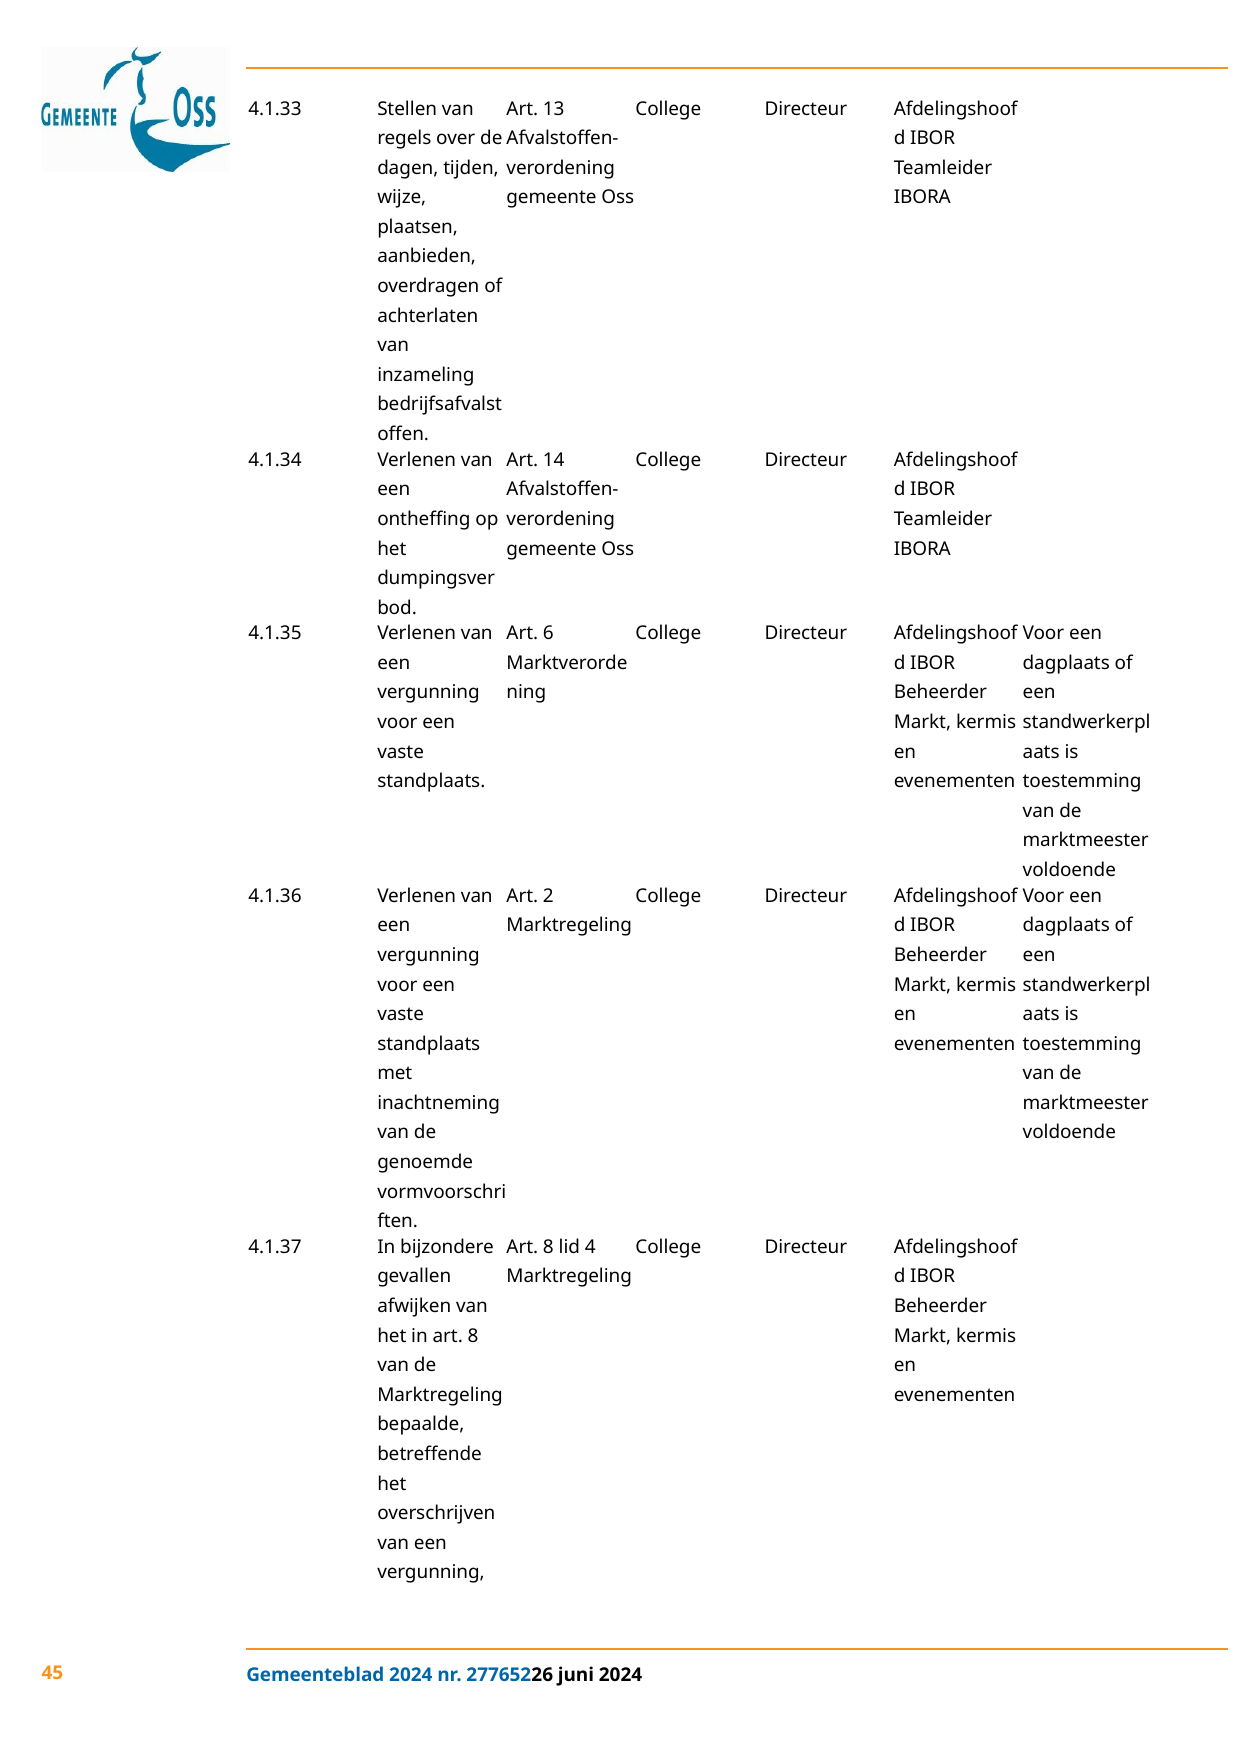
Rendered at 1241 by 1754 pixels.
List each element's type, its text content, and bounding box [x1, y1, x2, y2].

table_cell In bijzondere gevallen afwijken van het in art. 8 van de Marktregeling bepaalde, betreffende het overschrijven van een vergunning, [377, 1233, 506, 1584]
table_cell College [635, 95, 764, 446]
table_cell Art. 2 Marktregeling [506, 882, 635, 1233]
table_cell College [635, 446, 764, 619]
table_cell Art. 8 lid 4 Marktregeling [506, 1233, 635, 1584]
table_cell Afdelingshoofd IBOR Beheerder Markt, kermis en evenementen [894, 882, 1022, 1233]
table_cell 4.1.34 [248, 446, 377, 619]
table_cell College [635, 1233, 764, 1584]
table_cell Art. 6 Marktverordening [506, 620, 635, 882]
picture [41, 47, 231, 172]
table_cell Directeur [764, 1233, 893, 1584]
table_cell [1023, 95, 1152, 446]
table_cell 4.1.36 [248, 882, 377, 1233]
table_cell [1023, 1233, 1152, 1584]
table_cell Verlenen van een ontheffing op het dumpingsverbod. [377, 446, 506, 619]
table_cell Art. 13 Afvalstoffen-verordening gemeente Oss [506, 95, 635, 446]
table_cell Directeur [764, 620, 893, 882]
table_cell Stellen van regels over de dagen, tijden, wijze, plaatsen, aanbieden, overdragen of achterlaten van inzameling bedrijfsafvalstoffen. [377, 95, 506, 446]
table_cell Voor een dagplaats of een standwerkerplaats is toestemming van de marktmeester voldoende [1023, 882, 1152, 1233]
table_cell College [635, 882, 764, 1233]
table_cell Afdelingshoofd IBOR Beheerder Markt, kermis en evenementen [894, 1233, 1022, 1584]
table_cell Directeur [764, 95, 893, 446]
table_cell Directeur [764, 882, 893, 1233]
table_cell 4.1.33 [248, 95, 377, 446]
table_cell [1023, 446, 1152, 619]
table_cell 4.1.35 [248, 620, 377, 882]
table_cell Directeur [764, 446, 893, 619]
table_cell Verlenen van een vergunning voor een vaste standplaats met inachtneming van de genoemde vormvoorschriften. [377, 882, 506, 1233]
table_cell Verlenen van een vergunning voor een vaste standplaats. [377, 620, 506, 882]
table_cell College [635, 620, 764, 882]
table_cell Voor een dagplaats of een standwerkerplaats is toestemming van de marktmeester voldoende [1023, 620, 1152, 882]
table_cell Afdelingshoofd IBOR Beheerder Markt, kermis en evenementen [894, 620, 1022, 882]
table_cell 4.1.37 [248, 1233, 377, 1584]
table_cell Art. 14 Afvalstoffen-verordening gemeente Oss [506, 446, 635, 619]
table_cell Afdelingshoofd IBOR Teamleider IBORA [894, 446, 1022, 619]
table_cell Afdelingshoofd IBOR Teamleider IBORA [894, 95, 1022, 446]
